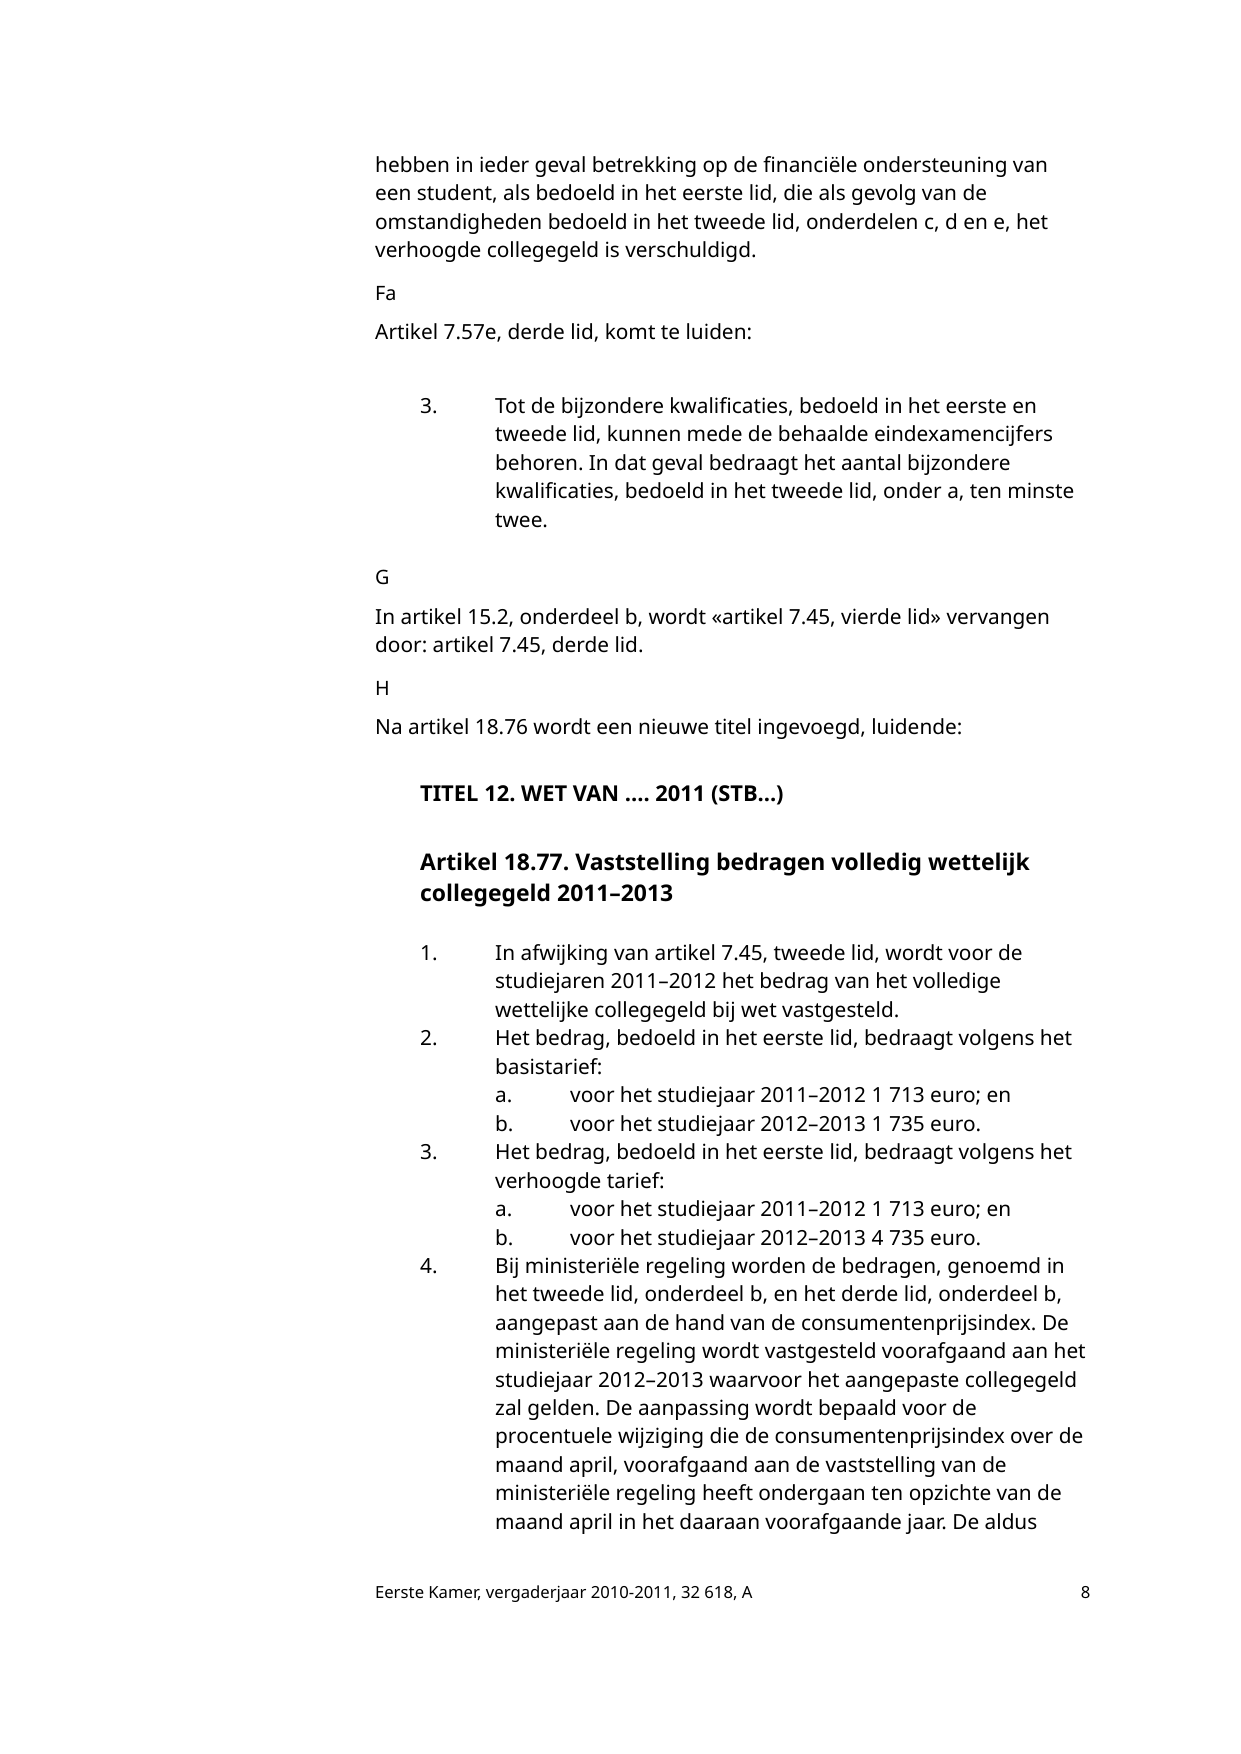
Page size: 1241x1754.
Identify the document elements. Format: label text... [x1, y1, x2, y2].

list Tot de bijzondere kwalificaties, bedoeld in het eerste en tweede lid, kunnen mede de behaalde eindexamencijfers behoren. In dat geval bedraagt het aantal bijzondere kwalificaties, bedoeld in het tweede lid, onder a, ten minste twee. [420, 391, 1090, 533]
text Fa [375, 279, 1090, 306]
list voor het studiejaar 2011–2012 1 713 euro; en [495, 1194, 1090, 1223]
text G [375, 563, 1090, 590]
list voor het studiejaar 2011–2012 1 713 euro; en [495, 1080, 1090, 1109]
text H [375, 674, 1090, 701]
text In artikel 15.2, onderdeel b, wordt «artikel 7.45, vierde lid» vervangen door: artikel 7.45, derde lid. [375, 602, 1090, 659]
list In afwijking van artikel 7.45, tweede lid, wordt voor de studiejaren 2011–2012 het bedrag van het volledige wettelijke collegegeld bij wet vastgesteld. [420, 938, 1090, 1023]
subtitle TITEL 12. WET VAN .... 2011 (STB...) [420, 778, 1090, 808]
list Bij ministeriële regeling worden de bedragen, genoemd in het tweede lid, onderdeel b, en het derde lid, onderdeel b, aangepast aan de hand van de consumentenprijsindex. De ministeriële regeling wordt vastgesteld voorafgaand aan het studiejaar 2012–2013 waarvoor het aangepaste collegegeld zal gelden. De aanpassing wordt bepaald voor de procentuele wijziging die de consumentenprijsindex over de maand april, voorafgaand aan de vaststelling van de ministeriële regeling heeft ondergaan ten opzichte van de maand april in het daaraan voorafgaande jaar. De aldus [420, 1251, 1090, 1535]
text hebben in ieder geval betrekking op de financiële ondersteuning van een student, als bedoeld in het eerste lid, die als gevolg van de omstandigheden bedoeld in het tweede lid, onderdelen c, d en e, het verhoogde collegegeld is verschuldigd. [375, 150, 1090, 264]
list Het bedrag, bedoeld in het eerste lid, bedraagt volgens het basistarief: [420, 1023, 1090, 1080]
text Artikel 7.57e, derde lid, komt te luiden: [375, 317, 1090, 346]
text Na artikel 18.76 wordt een nieuwe titel ingevoegd, luidende: [375, 712, 1090, 741]
list Het bedrag, bedoeld in het eerste lid, bedraagt volgens het verhoogde tarief: [420, 1137, 1090, 1194]
subtitle Artikel 18.77. Vaststelling bedragen volledig wettelijk collegegeld 2011–2013 [420, 846, 1090, 908]
list voor het studiejaar 2012–2013 4 735 euro. [495, 1223, 1090, 1251]
list voor het studiejaar 2012–2013 1 735 euro. [495, 1109, 1090, 1137]
